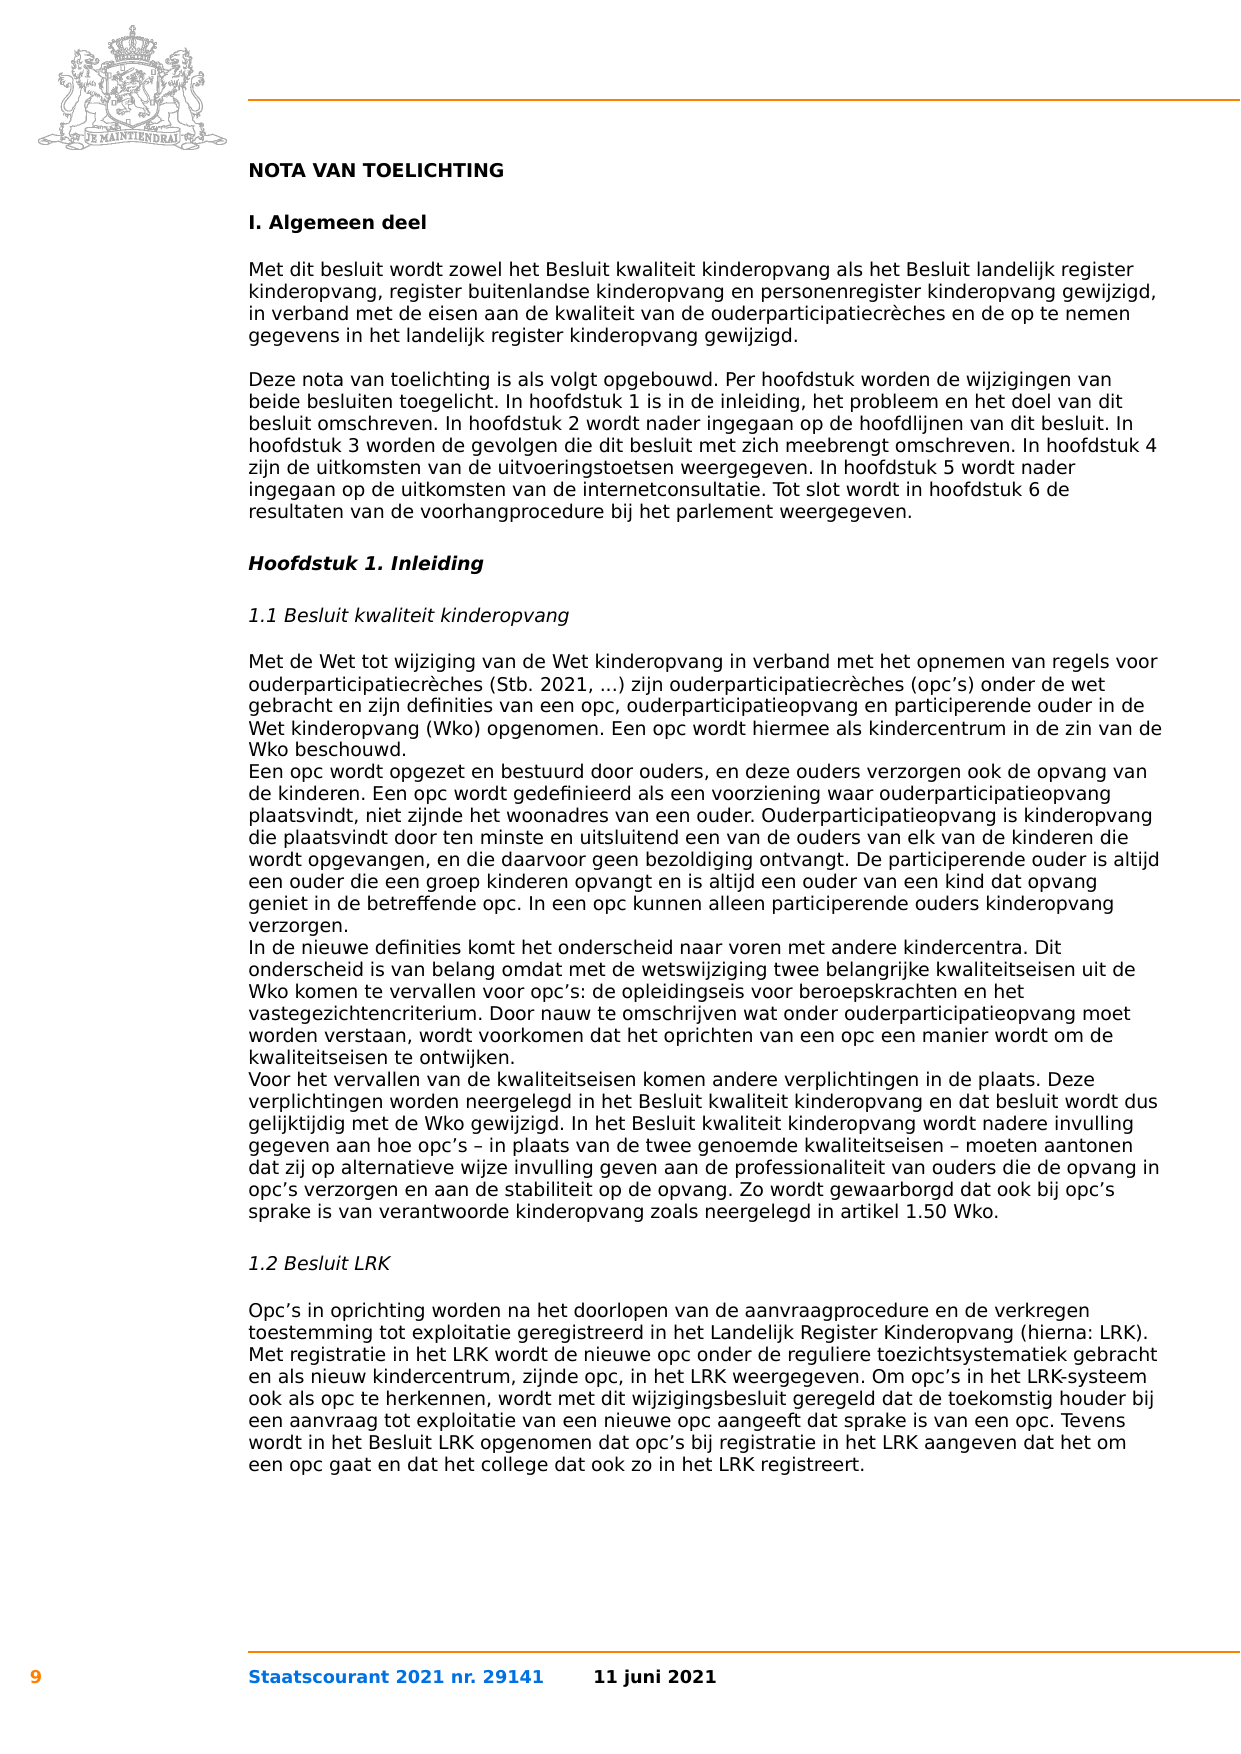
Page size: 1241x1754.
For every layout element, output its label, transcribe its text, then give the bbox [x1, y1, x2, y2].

subtitle NOTA VAN TOELICHTING [248, 160, 1163, 182]
text Met de Wet tot wijziging van de Wet kinderopvang in verband met het opnemen van regels voor ouderparticipatiecrèches (Stb. 2021, ...) zijn ouderparticipatiecrèches (opc’s) onder de wet gebracht en zijn definities van een opc, ouderparticipatieopvang en participerende ouder in de Wet kinderopvang (Wko) opgenomen. Een opc wordt hiermee als kindercentrum in de zin van de Wko beschouwd. [248, 651, 1163, 761]
subtitle Hoofdstuk 1. Inleiding [248, 552, 1163, 574]
text Met dit besluit wordt zowel het Besluit kwaliteit kinderopvang als het Besluit landelijk register kinderopvang, register buitenlandse kinderopvang en personenregister kinderopvang gewijzigd, in verband met de eisen aan de kwaliteit van de ouderparticipatiecrèches en de op te nemen gegevens in het landelijk register kinderopvang gewijzigd. [248, 259, 1163, 347]
subtitle 1.2 Besluit LRK [248, 1253, 1163, 1275]
text Een opc wordt opgezet en bestuurd door ouders, en deze ouders verzorgen ook de opvang van de kinderen. Een opc wordt gedefinieerd als een voorziening waar ouderparticipatieopvang plaatsvindt, niet zijnde het woonadres van een ouder. Ouderparticipatieopvang is kinderopvang die plaatsvindt door ten minste en uitsluitend een van de ouders van elk van de kinderen die wordt opgevangen, en die daarvoor geen bezoldiging ontvangt. De participerende ouder is altijd een ouder die een groep kinderen opvangt en is altijd een ouder van een kind dat opvang geniet in de betreffende opc. In een opc kunnen alleen participerende ouders kinderopvang verzorgen. [248, 761, 1163, 937]
picture [38, 25, 227, 150]
subtitle 1.1 Besluit kwaliteit kinderopvang [248, 604, 1163, 626]
subtitle I. Algemeen deel [248, 212, 1163, 234]
text Opc’s in oprichting worden na het doorlopen van de aanvraagprocedure en de verkregen toestemming tot exploitatie geregistreerd in het Landelijk Register Kinderopvang (hierna: LRK). Met registratie in het LRK wordt de nieuwe opc onder de reguliere toezichtsystematiek gebracht en als nieuw kindercentrum, zijnde opc, in het LRK weergegeven. Om opc’s in het LRK-systeem ook als opc te herkennen, wordt met dit wijzigingsbesluit geregeld dat de toekomstig houder bij een aanvraag tot exploitatie van een nieuwe opc aangeeft dat sprake is van een opc. Tevens wordt in het Besluit LRK opgenomen dat opc’s bij registratie in het LRK aangeven dat het om een opc gaat en dat het college dat ook zo in het LRK registreert. [248, 1300, 1163, 1476]
text Voor het vervallen van de kwaliteitseisen komen andere verplichtingen in de plaats. Deze verplichtingen worden neergelegd in het Besluit kwaliteit kinderopvang en dat besluit wordt dus gelijktijdig met de Wko gewijzigd. In het Besluit kwaliteit kinderopvang wordt nadere invulling gegeven aan hoe opc’s – in plaats van de twee genoemde kwaliteitseisen – moeten aantonen dat zij op alternatieve wijze invulling geven aan de professionaliteit van ouders die de opvang in opc’s verzorgen en aan de stabiliteit op de opvang. Zo wordt gewaarborgd dat ook bij opc’s sprake is van verantwoorde kinderopvang zoals neergelegd in artikel 1.50 Wko. [248, 1069, 1163, 1223]
text In de nieuwe definities komt het onderscheid naar voren met andere kindercentra. Dit onderscheid is van belang omdat met de wetswijziging twee belangrijke kwaliteitseisen uit de Wko komen te vervallen voor opc’s: de opleidingseis voor beroepskrachten en het vastegezichtencriterium. Door nauw te omschrijven wat onder ouderparticipatieopvang moet worden verstaan, wordt voorkomen dat het oprichten van een opc een manier wordt om de kwaliteitseisen te ontwijken. [248, 937, 1163, 1069]
text Deze nota van toelichting is als volgt opgebouwd. Per hoofdstuk worden de wijzigingen van beide besluiten toegelicht. In hoofdstuk 1 is in de inleiding, het probleem en het doel van dit besluit omschreven. In hoofdstuk 2 wordt nader ingegaan op de hoofdlijnen van dit besluit. In hoofdstuk 3 worden de gevolgen die dit besluit met zich meebrengt omschreven. In hoofdstuk 4 zijn de uitkomsten van de uitvoeringstoetsen weergegeven. In hoofdstuk 5 wordt nader ingegaan op de uitkomsten van de internetconsultatie. Tot slot wordt in hoofdstuk 6 de resultaten van de voorhangprocedure bij het parlement weergegeven. [248, 369, 1163, 522]
